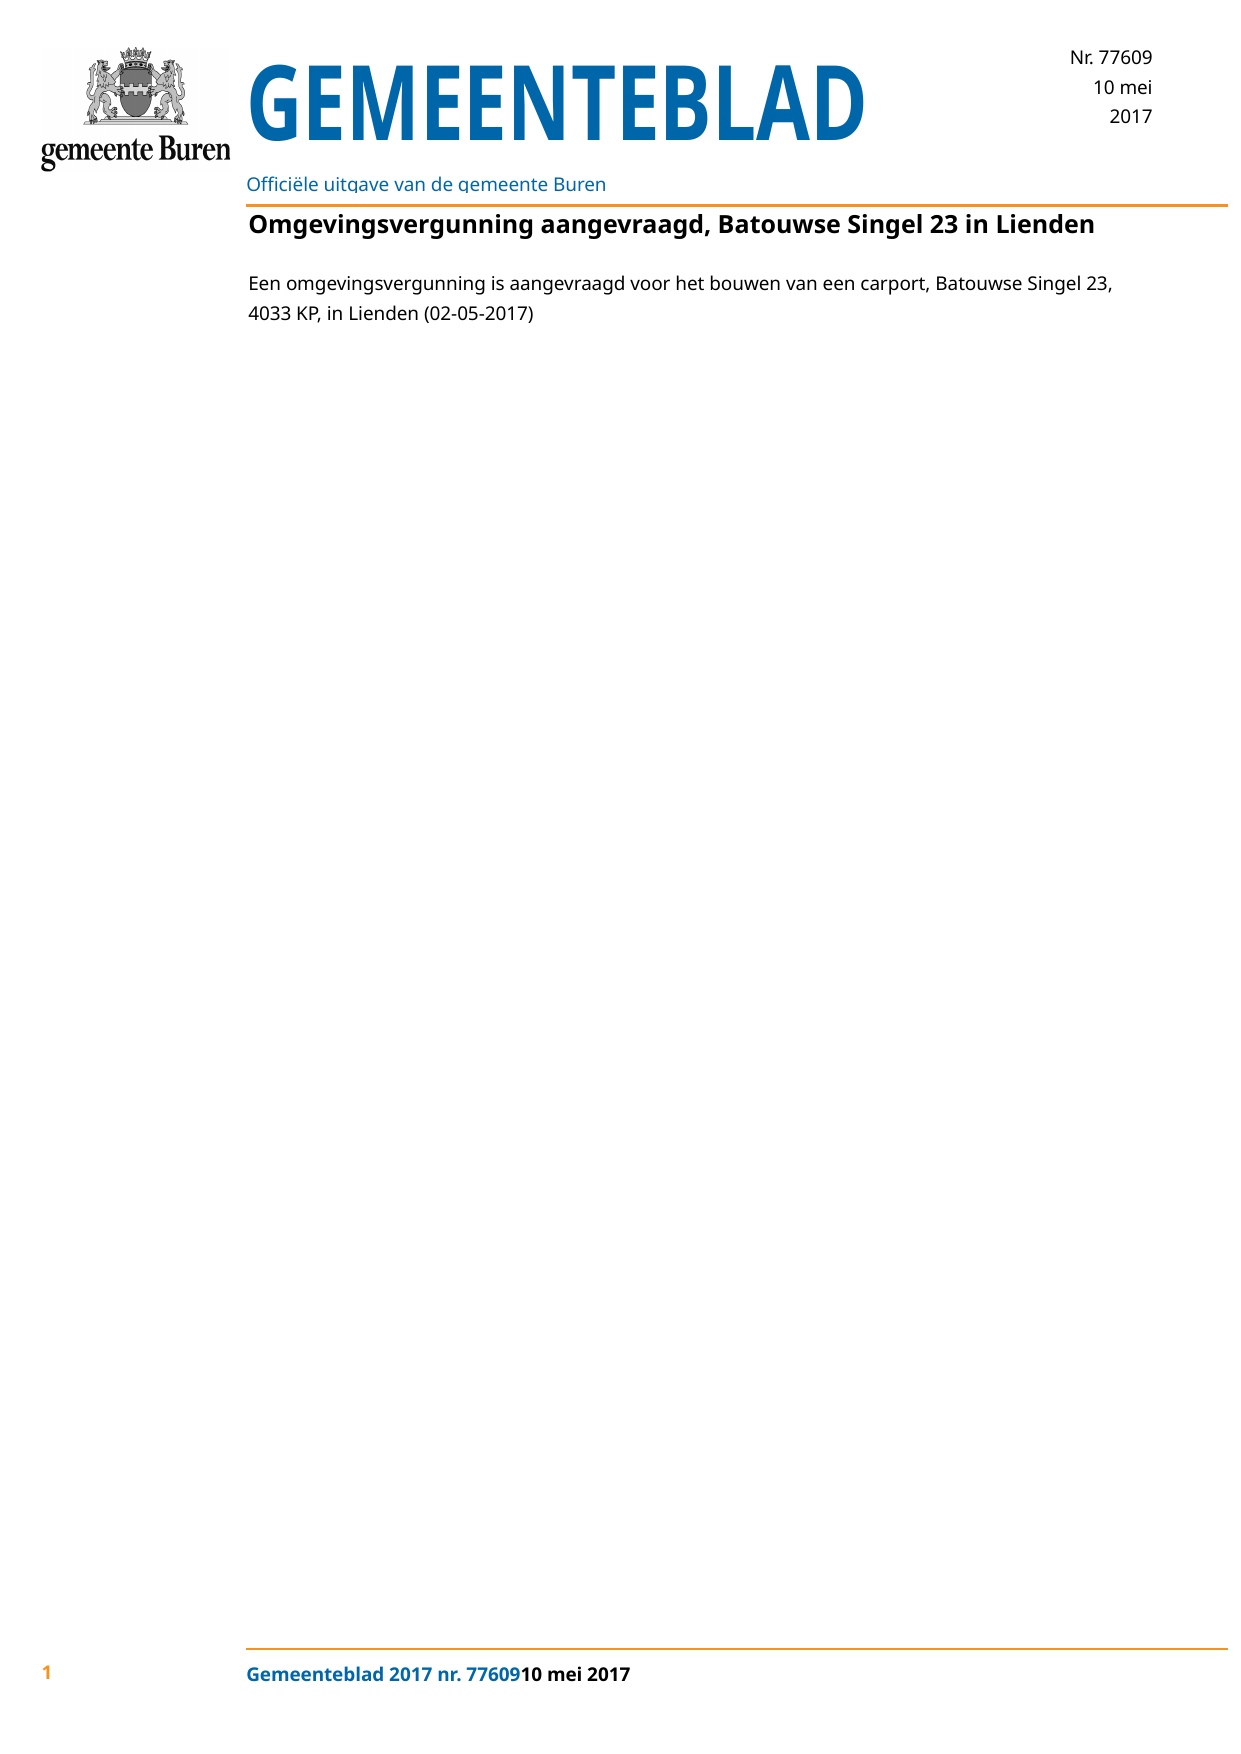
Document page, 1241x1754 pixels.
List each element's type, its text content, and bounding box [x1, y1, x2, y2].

picture [41, 47, 231, 172]
text Omgevingsvergunning aangevraagd, Batouwse Singel 23 in Lienden [248, 207, 1152, 241]
text Een omgevingsvergunning is aangevraagd voor het bouwen van een carport, Batouwse Singel 23, 4033 KP, in Lienden (02-05-2017) [248, 270, 1152, 326]
